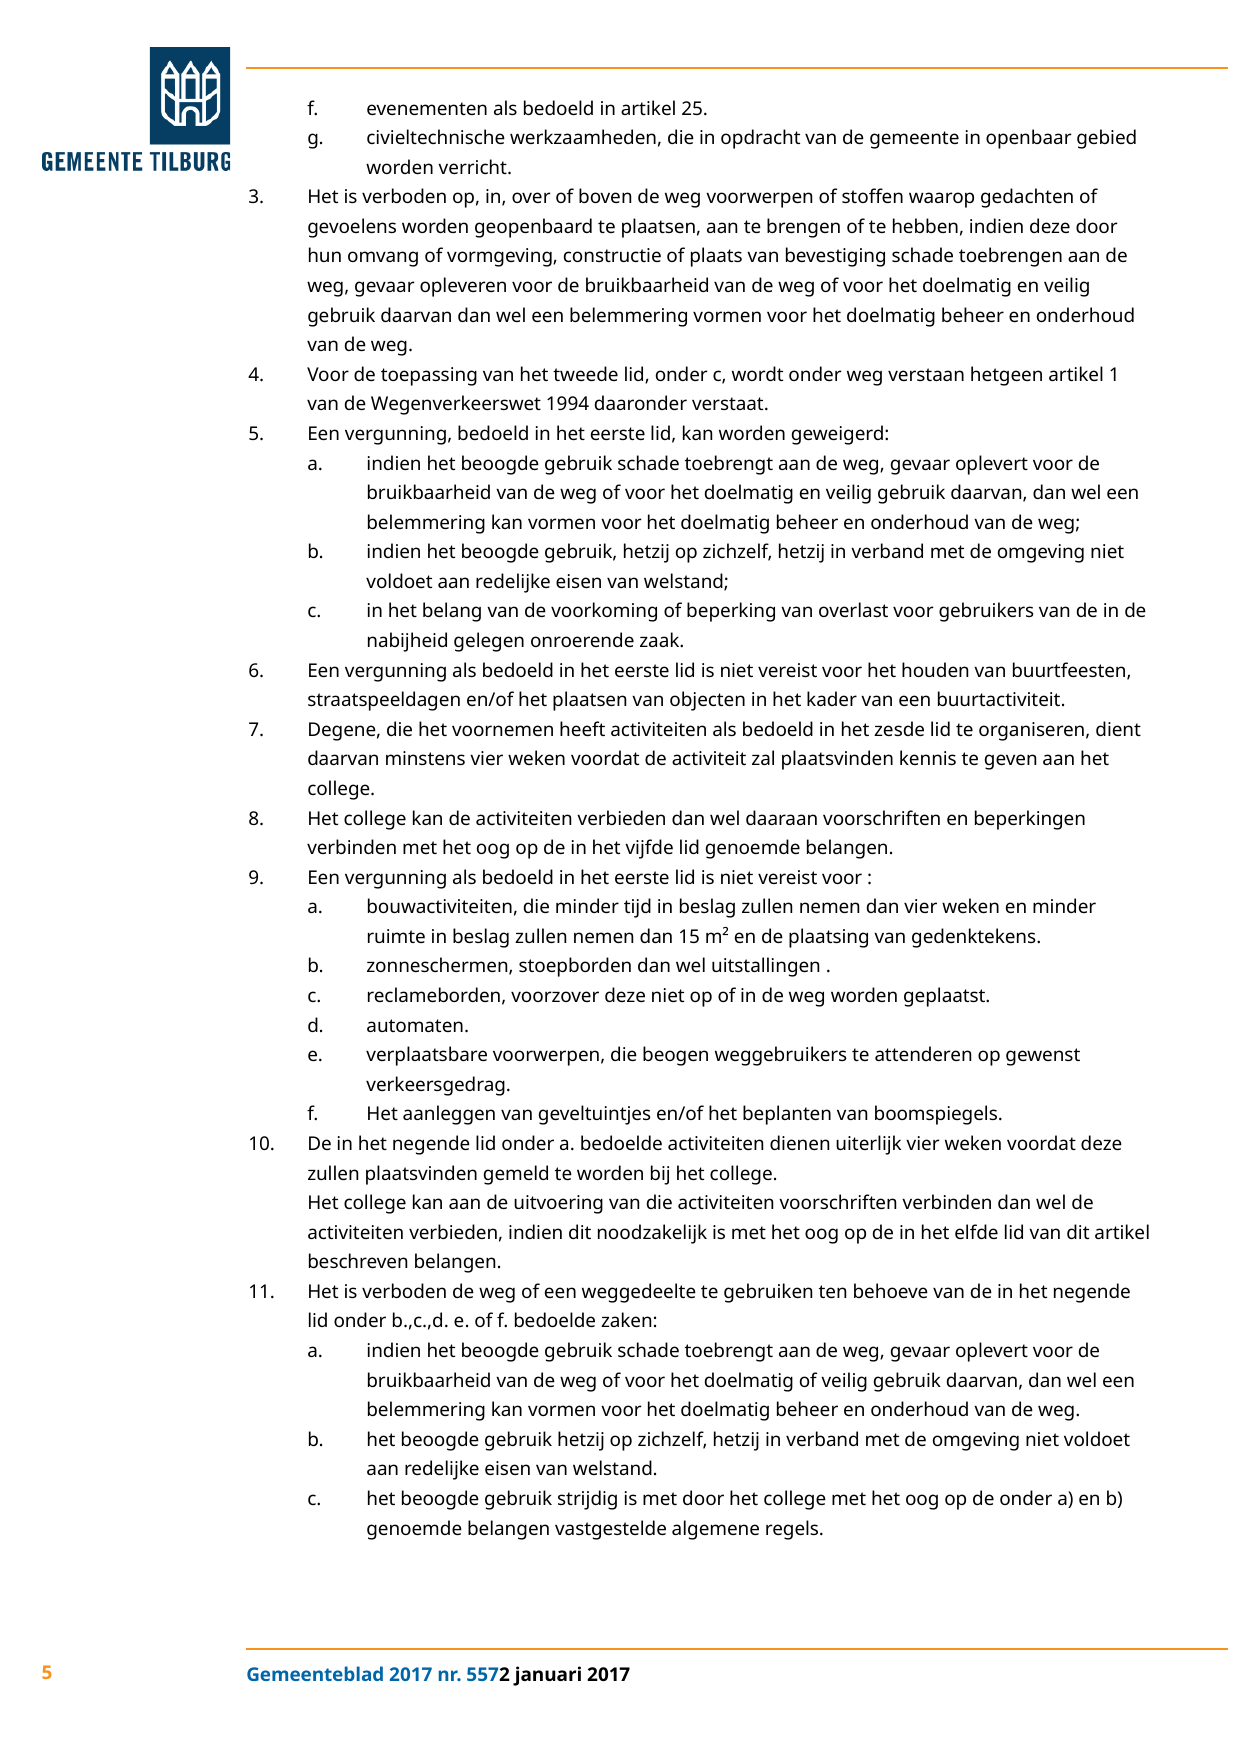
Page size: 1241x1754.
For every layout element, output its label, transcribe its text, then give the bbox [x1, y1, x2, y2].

list reclameborden, voorzover deze niet op of in de weg worden geplaatst. [307, 982, 1152, 1008]
list verplaatsbare voorwerpen, die beogen weggebruikers te attenderen op gewenst verkeersgedrag. [307, 1041, 1152, 1097]
list indien het beoogde gebruik schade toebrengt aan de weg, gevaar oplevert voor de bruikbaarheid van de weg of voor het doelmatig en veilig gebruik daarvan, dan wel een belemmering kan vormen voor het doelmatig beheer en onderhoud van de weg; [307, 450, 1152, 535]
list het beoogde gebruik strijdig is met door het college met het oog op de onder a) en b) genoemde belangen vastgestelde algemene regels. [307, 1485, 1152, 1541]
list indien het beoogde gebruik, hetzij op zichzelf, hetzij in verband met de omgeving niet voldoet aan redelijke eisen van welstand; [307, 538, 1152, 594]
picture [41, 47, 231, 172]
list evenementen als bedoeld in artikel 25. [307, 95, 1152, 121]
list bouwactiviteiten, die minder tijd in beslag zullen nemen dan vier weken en minder ruimte in beslag zullen nemen dan 15 m² en de plaatsing van gedenktekens. [307, 893, 1152, 949]
list het beoogde gebruik hetzij op zichzelf, hetzij in verband met de omgeving niet voldoet aan redelijke eisen van welstand. [307, 1426, 1152, 1481]
list Het college kan de activiteiten verbieden dan wel daaraan voorschriften en beperkingen verbinden met het oog op de in het vijfde lid genoemde belangen. [248, 805, 1152, 860]
list Het aanleggen van geveltuintjes en/of het beplanten van boomspiegels. [307, 1101, 1152, 1126]
list Het is verboden de weg of een weggedeelte te gebruiken ten behoeve van de in het negende lid onder b.,c.,d. e. of f. bedoelde zaken: [248, 1278, 1152, 1333]
list Het college kan aan de uitvoering van die activiteiten voorschriften verbinden dan wel de activiteiten verbieden, indien dit noodzakelijk is met het oog op de in het elfde lid van dit artikel beschreven belangen. [248, 1189, 1152, 1274]
list Een vergunning als bedoeld in het eerste lid is niet vereist voor : [248, 864, 1152, 890]
list automaten. [307, 1012, 1152, 1038]
list in het belang van de voorkoming of beperking van overlast voor gebruikers van de in de nabijheid gelegen onroerende zaak. [307, 598, 1152, 653]
list civieltechnische werkzaamheden, die in opdracht van de gemeente in openbaar gebied worden verricht. [307, 124, 1152, 180]
list Een vergunning als bedoeld in het eerste lid is niet vereist voor het houden van buurtfeesten, straatspeeldagen en/of het plaatsen van objecten in het kader van een buurtactiviteit. [248, 657, 1152, 712]
list Degene, die het voornemen heeft activiteiten als bedoeld in het zesde lid te organiseren, dient daarvan minstens vier weken voordat de activiteit zal plaatsvinden kennis te geven aan het college. [248, 716, 1152, 801]
list Het is verboden op, in, over of boven de weg voorwerpen of stoffen waarop gedachten of gevoelens worden geopenbaard te plaatsen, aan te brengen of te hebben, indien deze door hun omvang of vormgeving, constructie of plaats van bevestiging schade toebrengen aan de weg, gevaar opleveren voor de bruikbaarheid van de weg of voor het doelmatig en veilig gebruik daarvan dan wel een belemmering vormen voor het doelmatig beheer en onderhoud van de weg. [248, 183, 1152, 357]
list indien het beoogde gebruik schade toebrengt aan de weg, gevaar oplevert voor de bruikbaarheid van de weg of voor het doelmatig of veilig gebruik daarvan, dan wel een belemmering kan vormen voor het doelmatig beheer en onderhoud van de weg. [307, 1337, 1152, 1422]
list Voor de toepassing van het tweede lid, onder c, wordt onder weg verstaan hetgeen artikel 1 van de Wegenverkeerswet 1994 daaronder verstaat. [248, 361, 1152, 416]
list Een vergunning, bedoeld in het eerste lid, kan worden geweigerd: [248, 420, 1152, 446]
list De in het negende lid onder a. bedoelde activiteiten dienen uiterlijk vier weken voordat deze zullen plaatsvinden gemeld te worden bij het college. [248, 1130, 1152, 1186]
list zonneschermen, stoepborden dan wel uitstallingen . [307, 953, 1152, 978]
